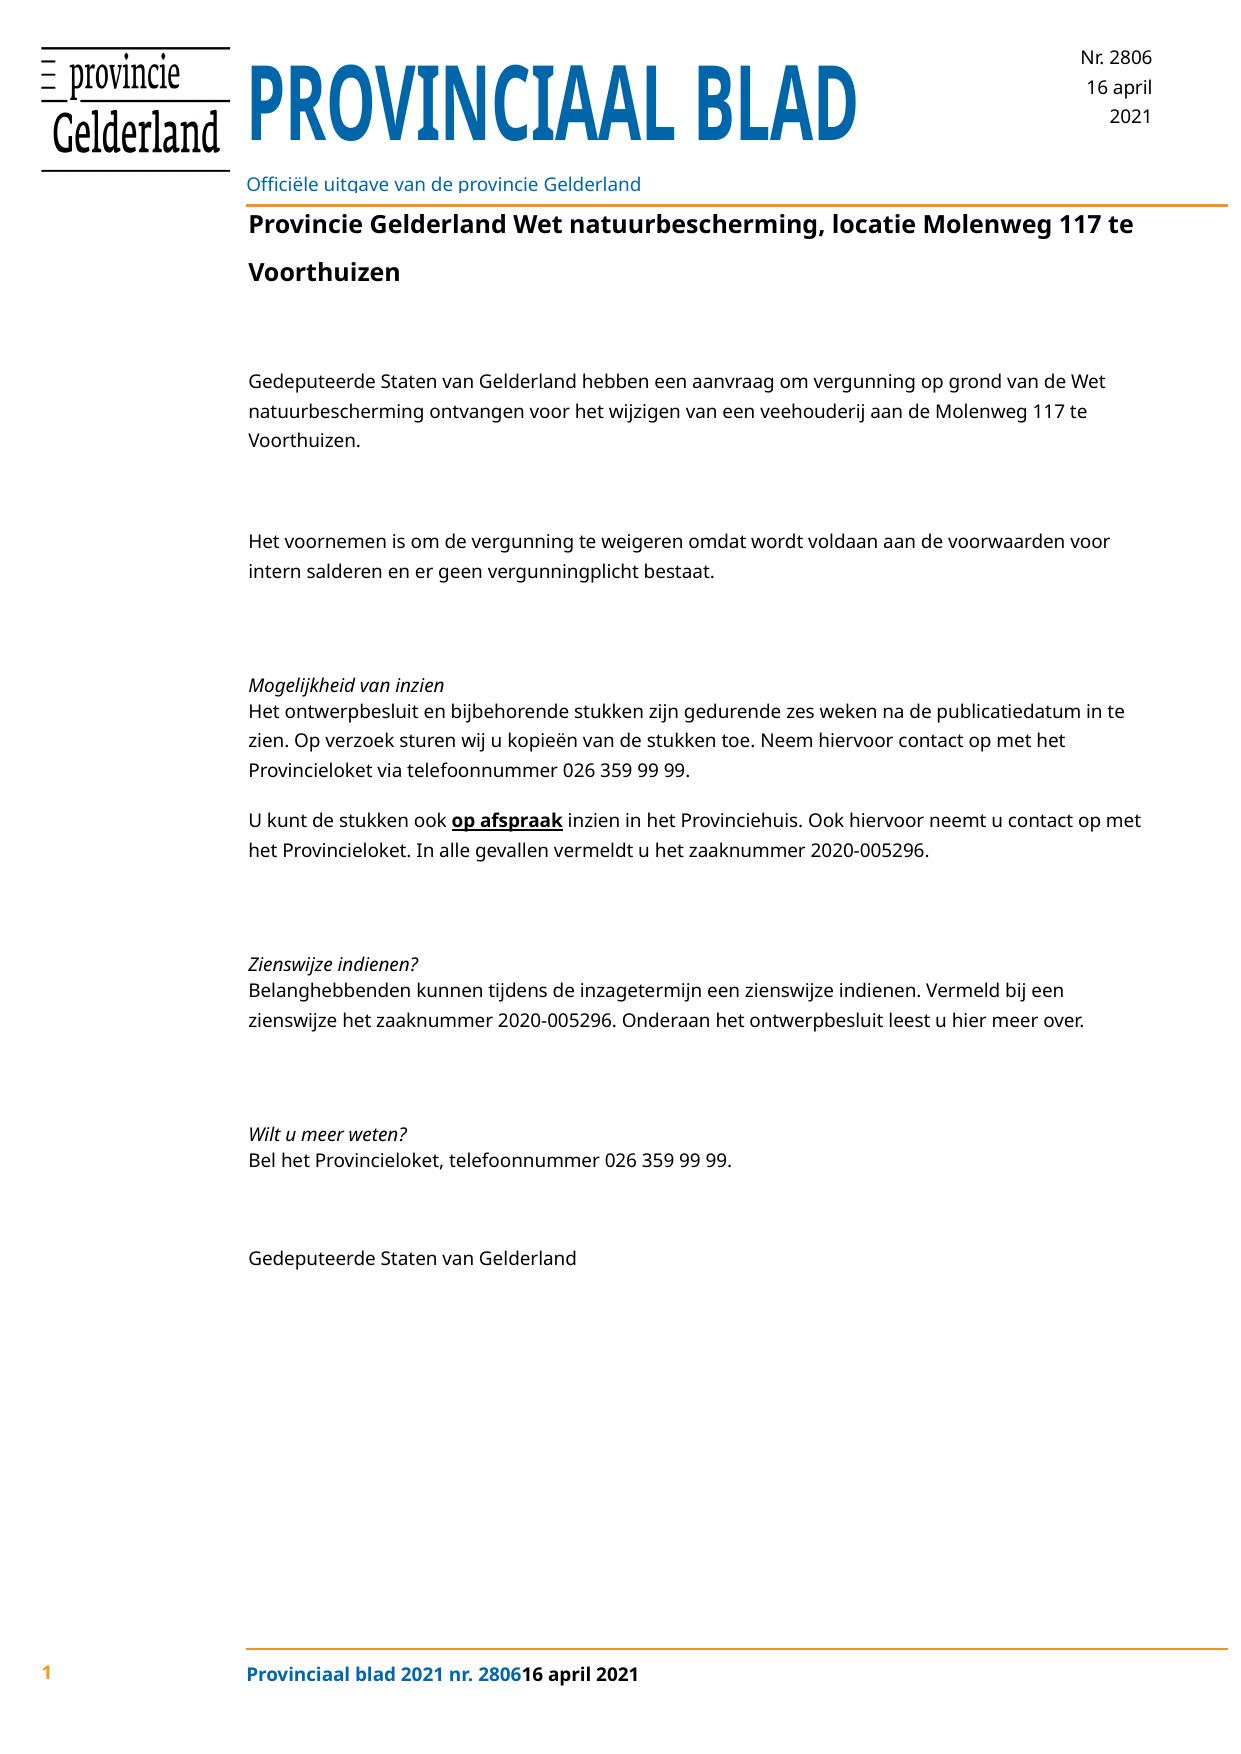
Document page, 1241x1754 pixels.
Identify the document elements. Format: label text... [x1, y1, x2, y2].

text Bel het Provincieloket, telefoonnummer 026 359 99 99. [248, 1147, 1152, 1173]
picture [41, 47, 231, 172]
text Mogelijkheid van inzien [248, 672, 1152, 698]
text Het voornemen is om de vergunning te weigeren omdat wordt voldaan aan de voorwaarden voor intern salderen en er geen vergunningplicht bestaat. [248, 528, 1152, 584]
text Belanghebbenden kunnen tijdens de inzagetermijn een zienswijze indienen. Vermeld bij een zienswijze het zaaknummer 2020-005296. Onderaan het ontwerpbesluit leest u hier meer over. [248, 977, 1152, 1033]
text Gedeputeerde Staten van Gelderland hebben een aanvraag om vergunning op grond van de Wet natuurbescherming ontvangen voor het wijzigen van een veehouderij aan de Molenweg 117 te Voorthuizen. [248, 368, 1152, 453]
text Wilt u meer weten? [248, 1121, 1152, 1147]
text Provincie Gelderland Wet natuurbescherming, locatie Molenweg 117 te Voorthuizen [248, 207, 1152, 288]
text Het ontwerpbesluit en bijbehorende stukken zijn gedurende zes weken na de publicatiedatum in te zien. Op verzoek sturen wij u kopieën van de stukken toe. Neem hiervoor contact op met het Provincieloket via telefoonnummer 026 359 99 99. [248, 698, 1152, 783]
text Zienswijze indienen? [248, 952, 1152, 977]
text Gedeputeerde Staten van Gelderland [248, 1245, 1152, 1271]
text U kunt de stukken ook op afspraak inzien in het Provinciehuis. Ook hiervoor neemt u contact op met het Provincieloket. In alle gevallen vermeldt u het zaaknummer 2020-005296. [248, 808, 1152, 863]
